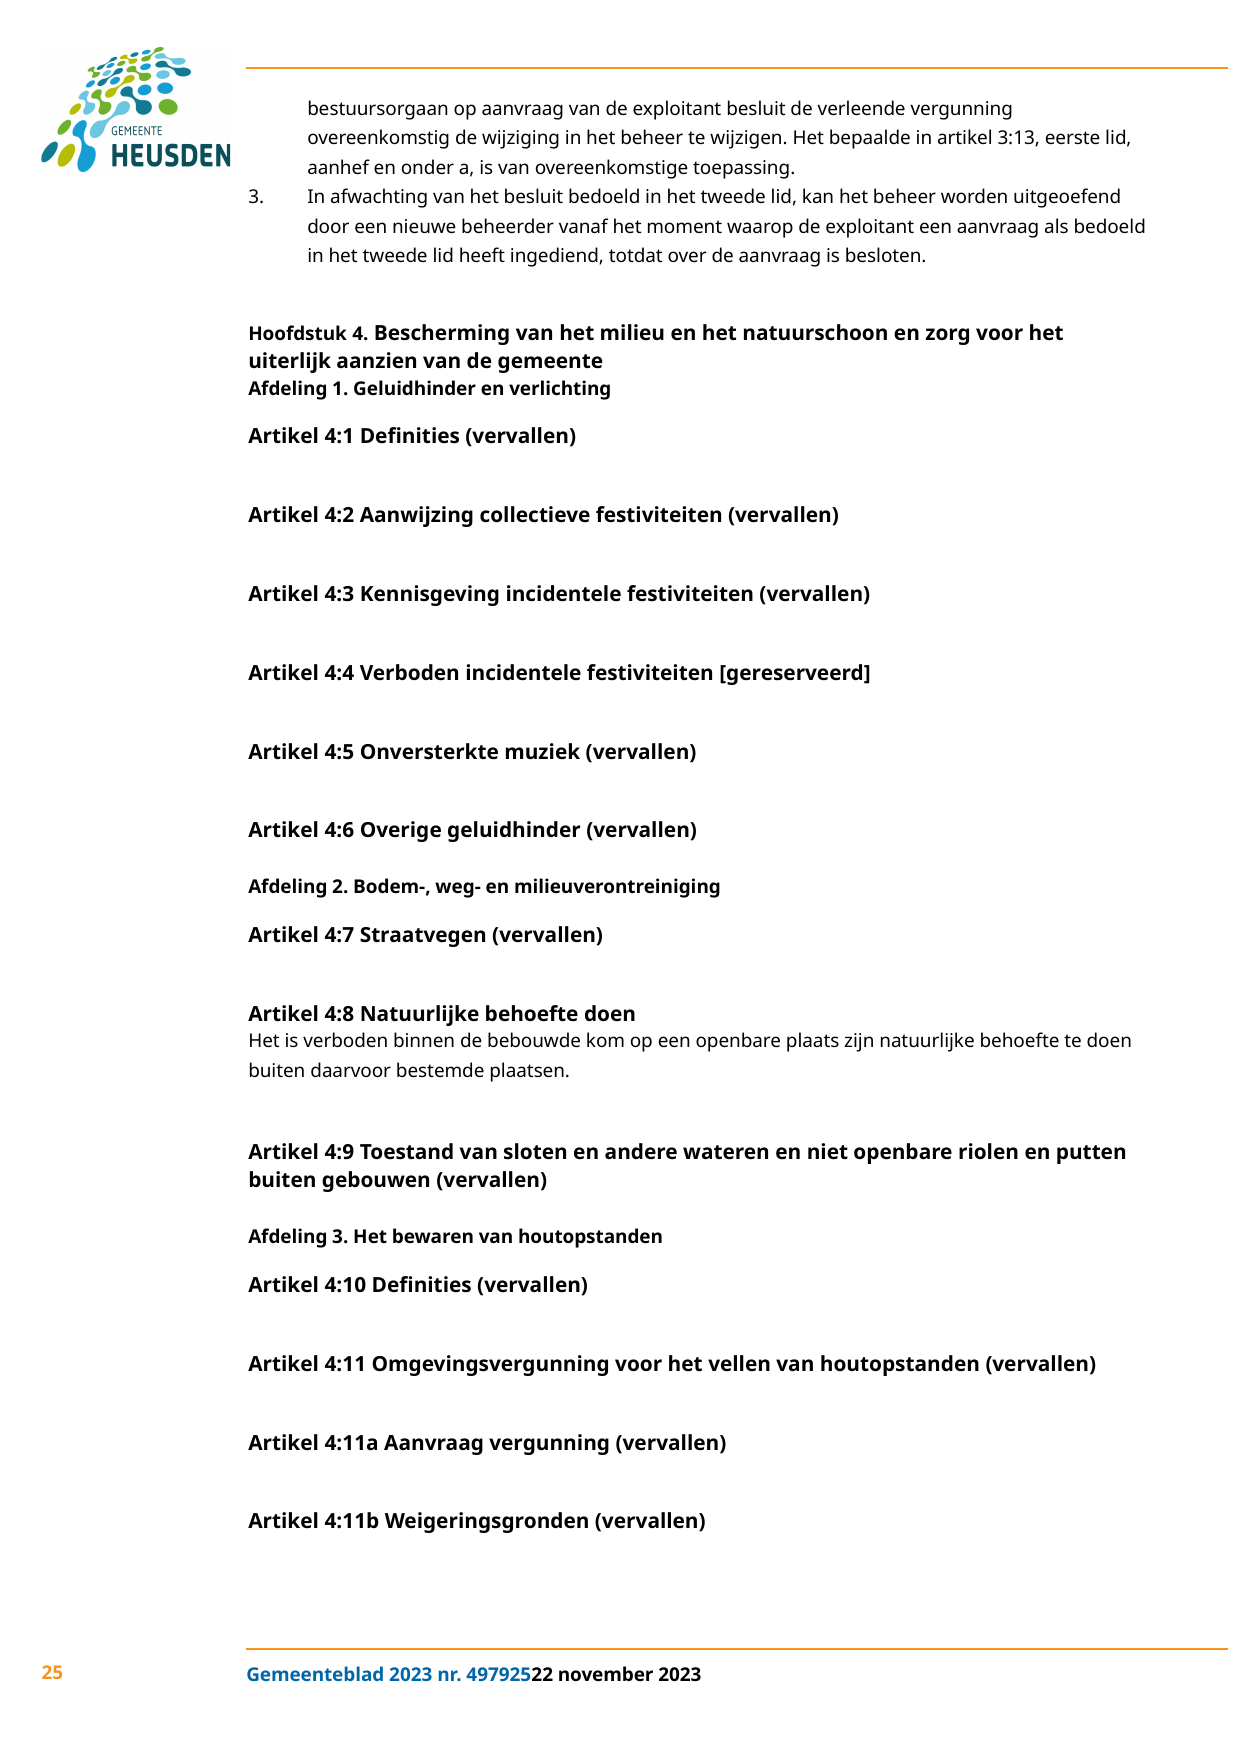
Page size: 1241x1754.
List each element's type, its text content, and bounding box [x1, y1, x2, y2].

text Afdeling 2. Bodem-, weg- en milieuverontreiniging [248, 874, 1152, 899]
text Artikel 4:6 Overige geluidhinder (vervallen) [248, 816, 1152, 844]
text Artikel 4:11a Aanvraag vergunning (vervallen) [248, 1428, 1152, 1456]
text Artikel 4:4 Verboden incidentele festiviteiten [gereserveerd] [248, 658, 1152, 686]
text Artikel 4:5 Onversterkte muziek (vervallen) [248, 737, 1152, 765]
text Hoofdstuk 4. Bescherming van het milieu en het natuurschoon en zorg voor het uiterlijk aanzien van de gemeente [248, 318, 1152, 375]
text Het is verboden binnen de bebouwde kom op een openbare plaats zijn natuurlijke behoefte te doen buiten daarvoor bestemde plaatsen. [248, 1027, 1152, 1083]
text Afdeling 3. Het bewaren van houtopstanden [248, 1223, 1152, 1249]
text Artikel 4:7 Straatvegen (vervallen) [248, 920, 1152, 949]
text Artikel 4:11b Weigeringsgronden (vervallen) [248, 1507, 1152, 1535]
text Artikel 4:9 Toestand van sloten en andere wateren en niet openbare riolen en putten buiten gebouwen (vervallen) [248, 1137, 1152, 1194]
text Artikel 4:10 Definities (vervallen) [248, 1270, 1152, 1298]
list bestuursorgaan op aanvraag van de exploitant besluit de verleende vergunning overeenkomstig de wijziging in het beheer te wijzigen. Het bepaalde in artikel 3:13, eerste lid, aanhef en onder a, is van overeenkomstige toepassing. [248, 95, 1152, 180]
text Artikel 4:8 Natuurlijke behoefte doen [248, 999, 1152, 1027]
text Artikel 4:1 Definities (vervallen) [248, 421, 1152, 450]
text Afdeling 1. Geluidhinder en verlichting [248, 375, 1152, 401]
list In afwachting van het besluit bedoeld in het tweede lid, kan het beheer worden uitgeoefend door een nieuwe beheerder vanaf het moment waarop de exploitant een aanvraag als bedoeld in het tweede lid heeft ingediend, totdat over de aanvraag is besloten. [248, 183, 1152, 268]
picture [41, 47, 231, 172]
text Artikel 4:11 Omgevingsvergunning voor het vellen van houtopstanden (vervallen) [248, 1349, 1152, 1377]
text Artikel 4:3 Kennisgeving incidentele festiviteiten (vervallen) [248, 579, 1152, 607]
text Artikel 4:2 Aanwijzing collectieve festiviteiten (vervallen) [248, 500, 1152, 529]
